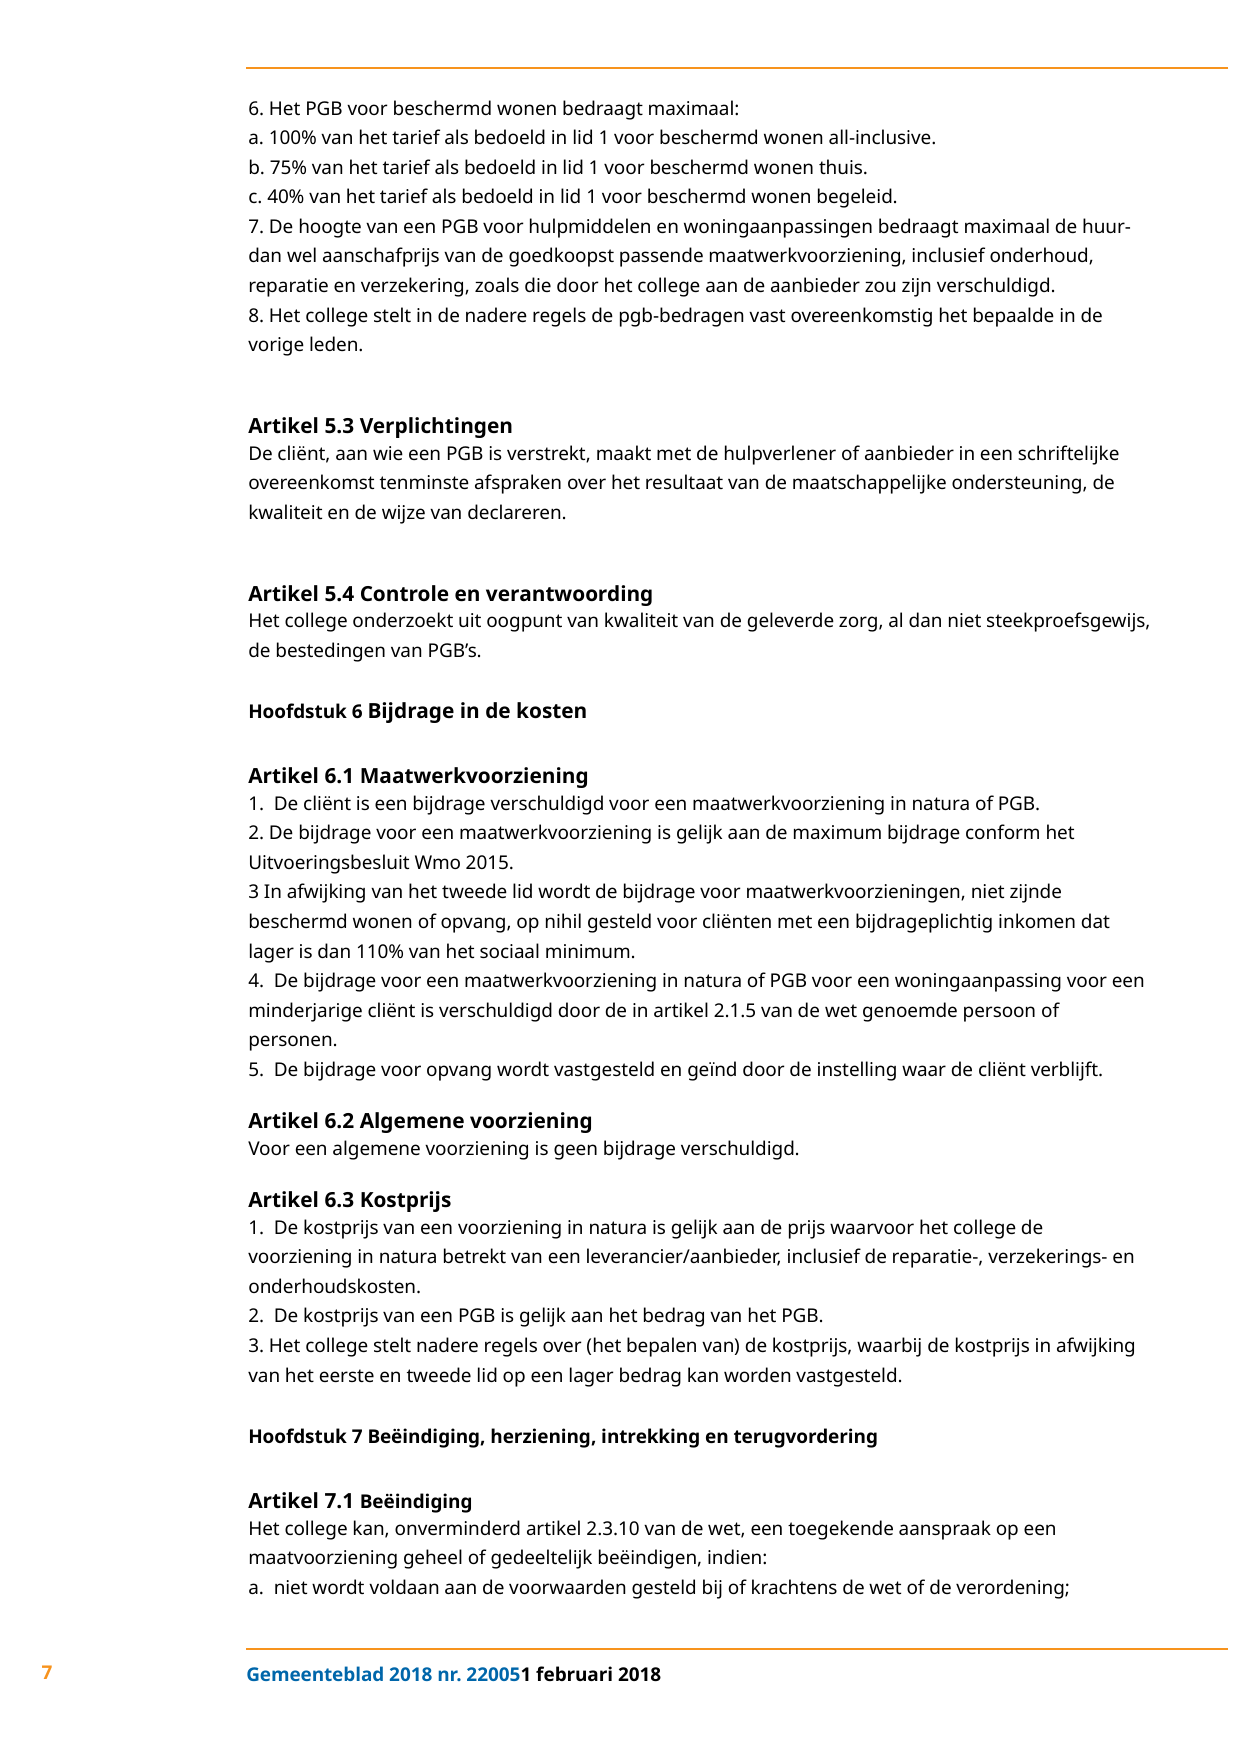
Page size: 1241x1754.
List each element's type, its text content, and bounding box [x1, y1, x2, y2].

text Het college kan, onverminderd artikel 2.3.10 van de wet, een toegekende aanspraak op een maatvoorziening geheel of gedeeltelijk beëindigen, indien: [248, 1515, 1152, 1570]
text 1. De cliënt is een bijdrage verschuldigd voor een maatwerkvoorziening in natura of PGB. [248, 790, 1152, 816]
text a. 100% van het tarief als bedoeld in lid 1 voor beschermd wonen all-inclusive. [248, 124, 1152, 150]
text De cliënt, aan wie een PGB is verstrekt, maakt met de hulpverlener of aanbieder in een schriftelijke overeenkomst tenminste afspraken over het resultaat van de maatschappelijke ondersteuning, de kwaliteit en de wijze van declareren. [248, 440, 1152, 525]
text Het college onderzoekt uit oogpunt van kwaliteit van de geleverde zorg, al dan niet steekproefsgewijs, de bestedingen van PGB’s. [248, 607, 1152, 663]
text Artikel 5.3 Verplichtingen [248, 411, 1152, 440]
text Hoofdstuk 7 Beëindiging, herziening, intrekking en terugvordering [248, 1421, 1152, 1449]
text Voor een algemene voorziening is geen bijdrage verschuldigd. [248, 1135, 1152, 1161]
text a. niet wordt voldaan aan de voorwaarden gesteld bij of krachtens de wet of de verordening; [248, 1574, 1152, 1600]
text 3. Het college stelt nadere regels over (het bepalen van) de kostprijs, waarbij de kostprijs in afwijking van het eerste en tweede lid op een lager bedrag kan worden vastgesteld. [248, 1332, 1152, 1388]
text 8. Het college stelt in de nadere regels de pgb-bedragen vast overeenkomstig het bepaalde in de vorige leden. [248, 302, 1152, 357]
text 1. De kostprijs van een voorziening in natura is gelijk aan de prijs waarvoor het college de voorziening in natura betrekt van een leverancier/aanbieder, inclusief de reparatie-, verzekerings- en onderhoudskosten. [248, 1214, 1152, 1299]
text Artikel 7.1 Beëindiging [248, 1486, 1152, 1515]
text 3 In afwijking van het tweede lid wordt de bijdrage voor maatwerkvoorzieningen, niet zijnde beschermd wonen of opvang, op nihil gesteld voor cliënten met een bijdrageplichtig inkomen dat lager is dan 110% van het sociaal minimum. [248, 879, 1152, 964]
text b. 75% van het tarief als bedoeld in lid 1 voor beschermd wonen thuis. [248, 154, 1152, 180]
text 2. De kostprijs van een PGB is gelijk aan het bedrag van het PGB. [248, 1303, 1152, 1328]
text 2. De bijdrage voor een maatwerkvoorziening is gelijk aan de maximum bijdrage conform het Uitvoeringsbesluit Wmo 2015. [248, 819, 1152, 875]
text Artikel 5.4 Controle en verantwoording [248, 579, 1152, 607]
text 6. Het PGB voor beschermd wonen bedraagt maximaal: [248, 95, 1152, 121]
text Artikel 6.1 Maatwerkvoorziening [248, 762, 1152, 790]
text Artikel 6.3 Kostprijs [248, 1186, 1152, 1214]
text 4. De bijdrage voor een maatwerkvoorziening in natura of PGB voor een woningaanpassing voor een minderjarige cliënt is verschuldigd door de in artikel 2.1.5 van de wet genoemde persoon of personen. [248, 967, 1152, 1052]
text c. 40% van het tarief als bedoeld in lid 1 voor beschermd wonen begeleid. [248, 183, 1152, 209]
text Hoofdstuk 6 Bijdrage in de kosten [248, 696, 1152, 725]
text 5. De bijdrage voor opvang wordt vastgesteld en geïnd door de instelling waar de cliënt verblijft. [248, 1056, 1152, 1082]
text 7. De hoogte van een PGB voor hulpmiddelen en woningaanpassingen bedraagt maximaal de huur- dan wel aanschafprijs van de goedkoopst passende maatwerkvoorziening, inclusief onderhoud, reparatie en verzekering, zoals die door het college aan de aanbieder zou zijn verschuldigd. [248, 213, 1152, 298]
text Artikel 6.2 Algemene voorziening [248, 1107, 1152, 1135]
picture [41, 47, 231, 172]
